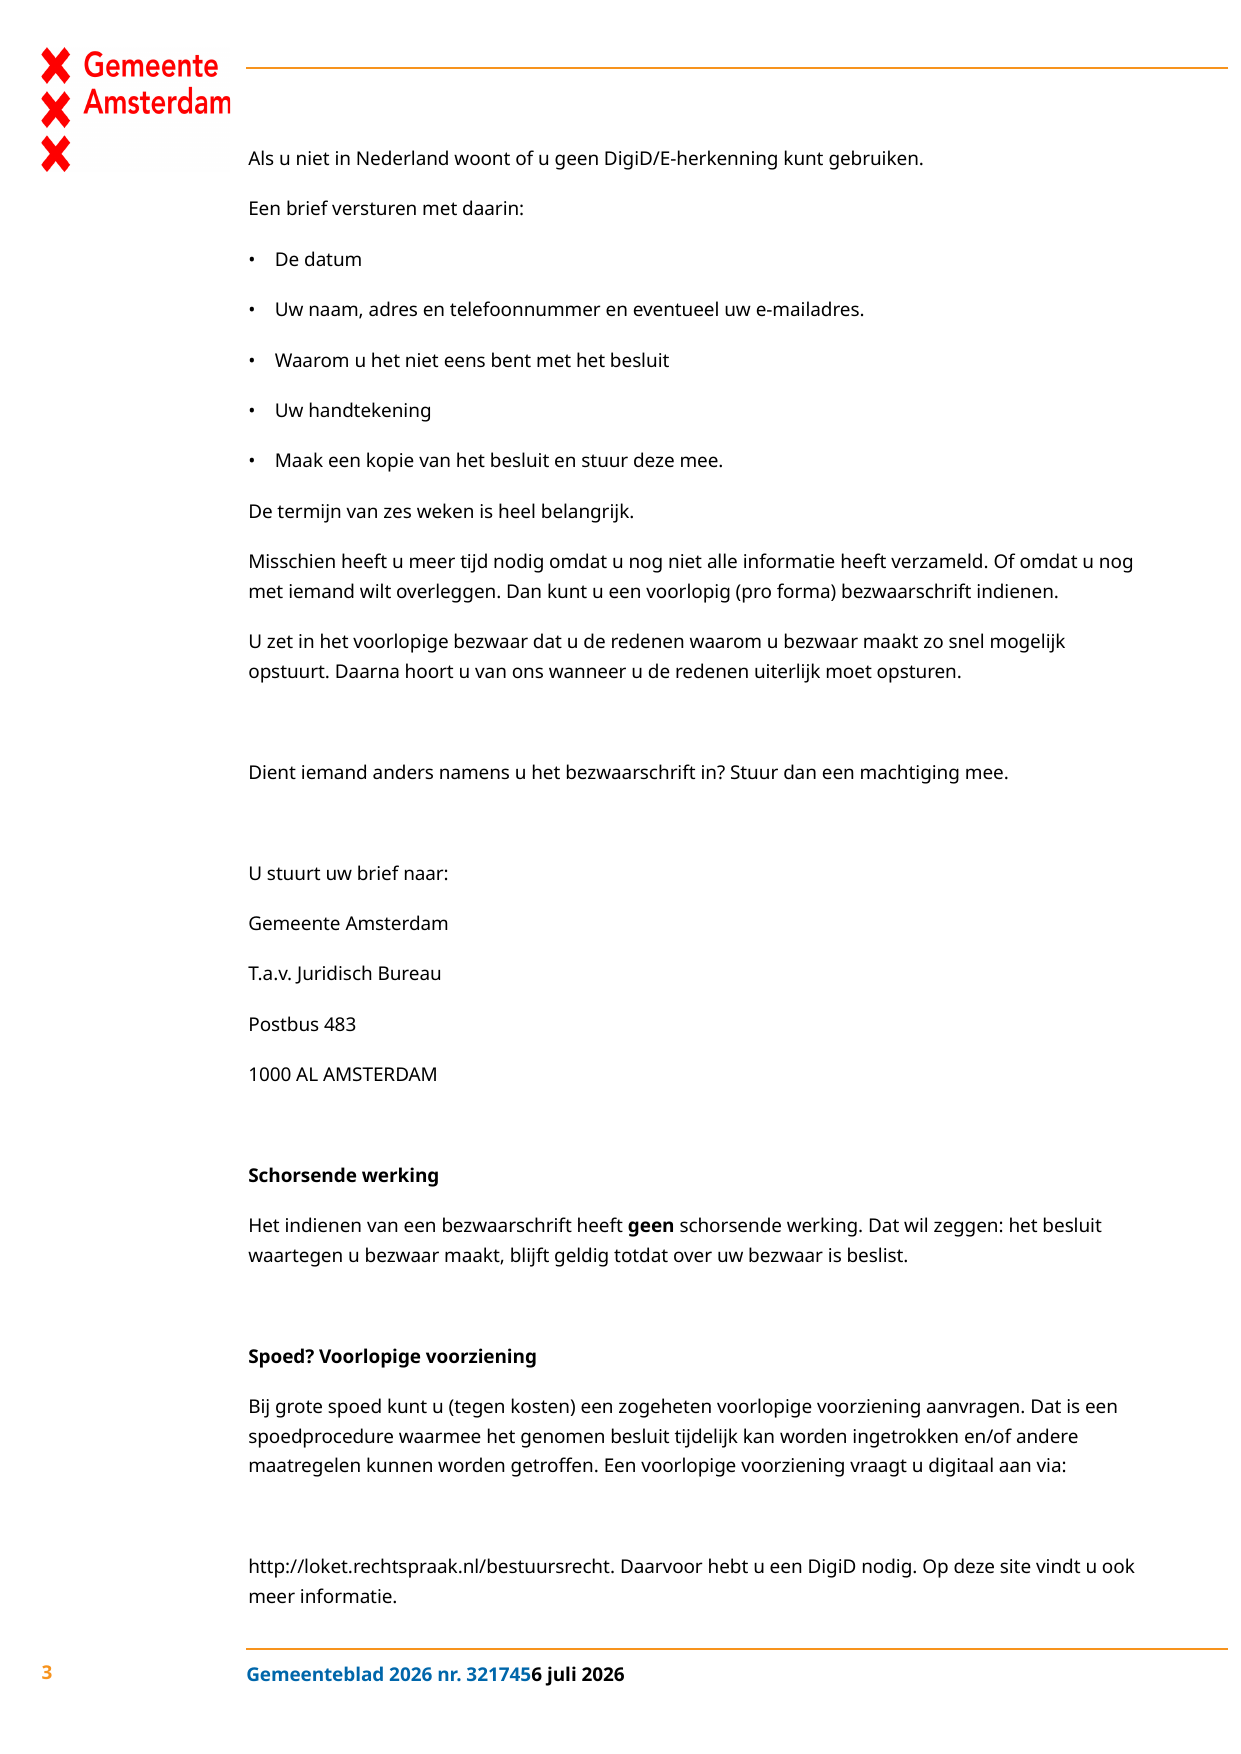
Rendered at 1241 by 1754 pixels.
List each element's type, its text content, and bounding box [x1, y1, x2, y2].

text Schorsende werking [248, 1162, 1152, 1188]
text • De datum [248, 246, 1152, 272]
text Postbus 483 [248, 1011, 1152, 1037]
text Misschien heeft u meer tijd nodig omdat u nog niet alle informatie heeft verzameld. Of omdat u nog met iemand wilt overleggen. Dan kunt u een voorlopig (pro forma) bezwaarschrift indienen. [248, 548, 1152, 604]
text Gemeente Amsterdam [248, 910, 1152, 936]
picture [41, 47, 231, 172]
text Spoed? Voorlopige voorziening [248, 1343, 1152, 1369]
text • Maak een kopie van het besluit en stuur deze mee. [248, 448, 1152, 473]
text • Waarom u het niet eens bent met het besluit [248, 347, 1152, 373]
text http://loket.rechtspraak.nl/bestuursrecht. Daarvoor hebt u een DigiD nodig. Op deze site vindt u ook meer informatie. [248, 1553, 1152, 1609]
text U stuurt uw brief naar: [248, 860, 1152, 886]
text U zet in het voorlopige bezwaar dat u de redenen waarom u bezwaar maakt zo snel mogelijk opstuurt. Daarna hoort u van ons wanneer u de redenen uiterlijk moet opsturen. [248, 628, 1152, 684]
text 1000 AL AMSTERDAM [248, 1061, 1152, 1087]
text Een brief versturen met daarin: [248, 196, 1152, 221]
text De termijn van zes weken is heel belangrijk. [248, 498, 1152, 524]
text T.a.v. Juridisch Bureau [248, 961, 1152, 986]
text Het indienen van een bezwaarschrift heeft geen schorsende werking. Dat wil zeggen: het besluit waartegen u bezwaar maakt, blijft geldig totdat over uw bezwaar is beslist. [248, 1213, 1152, 1268]
text • Uw naam, adres en telefoonnummer en eventueel uw e-mailadres. [248, 296, 1152, 322]
text Bij grote spoed kunt u (tegen kosten) een zogeheten voorlopige voorziening aanvragen. Dat is een spoedprocedure waarmee het genomen besluit tijdelijk kan worden ingetrokken en/of andere maatregelen kunnen worden getroffen. Een voorlopige voorziening vraagt u digitaal aan via: [248, 1393, 1152, 1478]
text Dient iemand anders namens u het bezwaarschrift in? Stuur dan een machtiging mee. [248, 759, 1152, 785]
text Als u niet in Nederland woont of u geen DigiD/E-herkenning kunt gebruiken. [248, 145, 1152, 171]
text • Uw handtekening [248, 397, 1152, 423]
